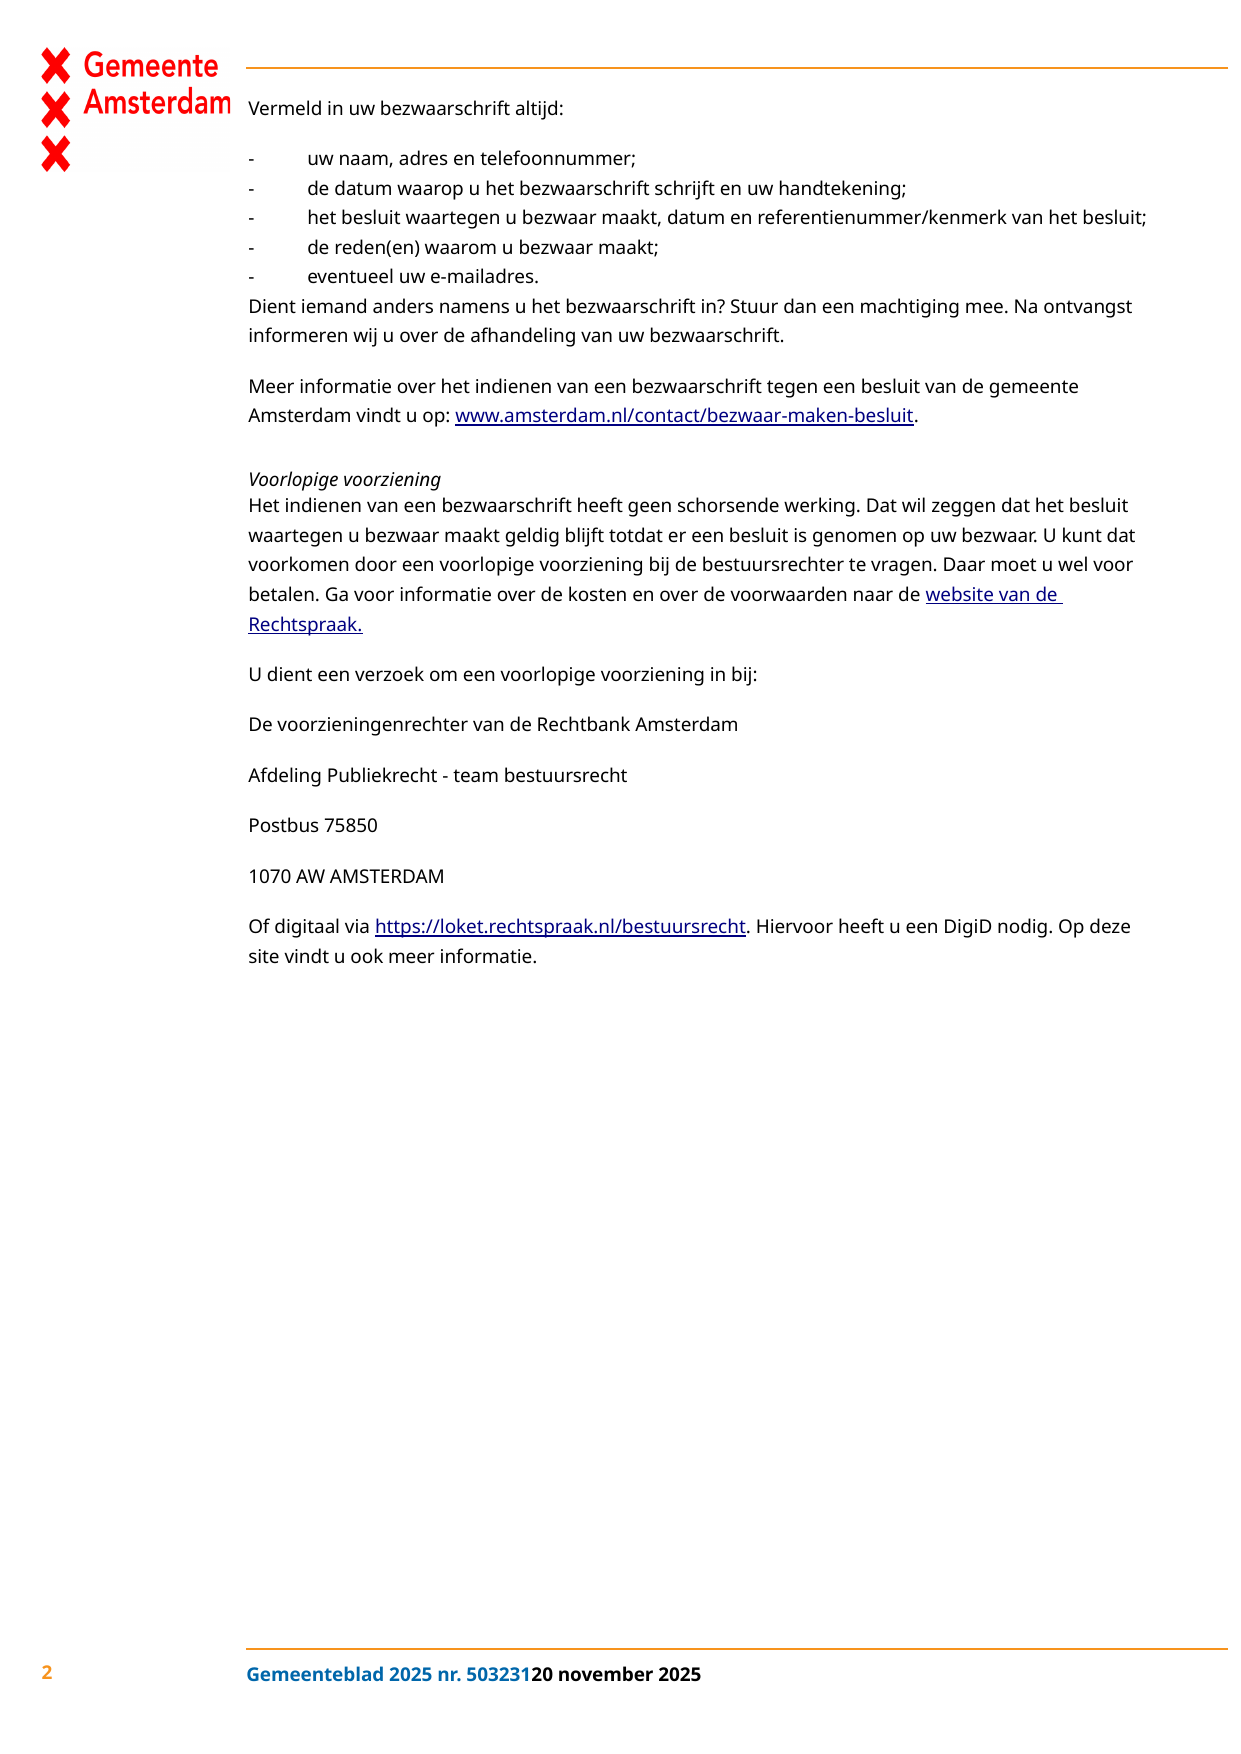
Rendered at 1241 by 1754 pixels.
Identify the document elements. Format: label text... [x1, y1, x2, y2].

list de reden(en) waarom u bezwaar maakt; [248, 234, 1152, 260]
text Of digitaal via https://loket.rechtspraak.nl/bestuursrecht. Hiervoor heeft u een DigiD nodig. Op deze site vindt u ook meer informatie. [248, 913, 1152, 968]
text Voorlopige voorziening [248, 467, 1152, 492]
text Vermeld in uw bezwaarschrift altijd: [248, 95, 1152, 121]
text U dient een verzoek om een voorlopige voorziening in bij: [248, 661, 1152, 687]
list de datum waarop u het bezwaarschrift schrijft en uw handtekening; [248, 175, 1152, 201]
text Meer informatie over het indienen van een bezwaarschrift tegen een besluit van de gemeente Amsterdam vindt u op: www.amsterdam.nl/contact/bezwaar-maken-besluit. [248, 373, 1152, 428]
text Dient iemand anders namens u het bezwaarschrift in? Stuur dan een machtiging mee. Na ontvangst informeren wij u over de afhandeling van uw bezwaarschrift. [248, 293, 1152, 348]
text Postbus 75850 [248, 812, 1152, 838]
text Het indienen van een bezwaarschrift heeft geen schorsende werking. Dat wil zeggen dat het besluit waartegen u bezwaar maakt geldig blijft totdat er een besluit is genomen op uw bezwaar. U kunt dat voorkomen door een voorlopige voorziening bij de bestuursrechter te vragen. Daar moet u wel voor betalen. Ga voor informatie over de kosten en over de voorwaarden naar de website van de Rechtspraak. [248, 492, 1152, 636]
text De voorzieningenrechter van de Rechtbank Amsterdam [248, 712, 1152, 737]
list uw naam, adres en telefoonnummer; [248, 145, 1152, 171]
list het besluit waartegen u bezwaar maakt, datum en referentienummer/kenmerk van het besluit; [248, 204, 1152, 230]
text 1070 AW AMSTERDAM [248, 863, 1152, 888]
picture [41, 47, 231, 172]
text Afdeling Publiekrecht - team bestuursrecht [248, 762, 1152, 788]
list eventueel uw e-mailadres. [248, 263, 1152, 289]
